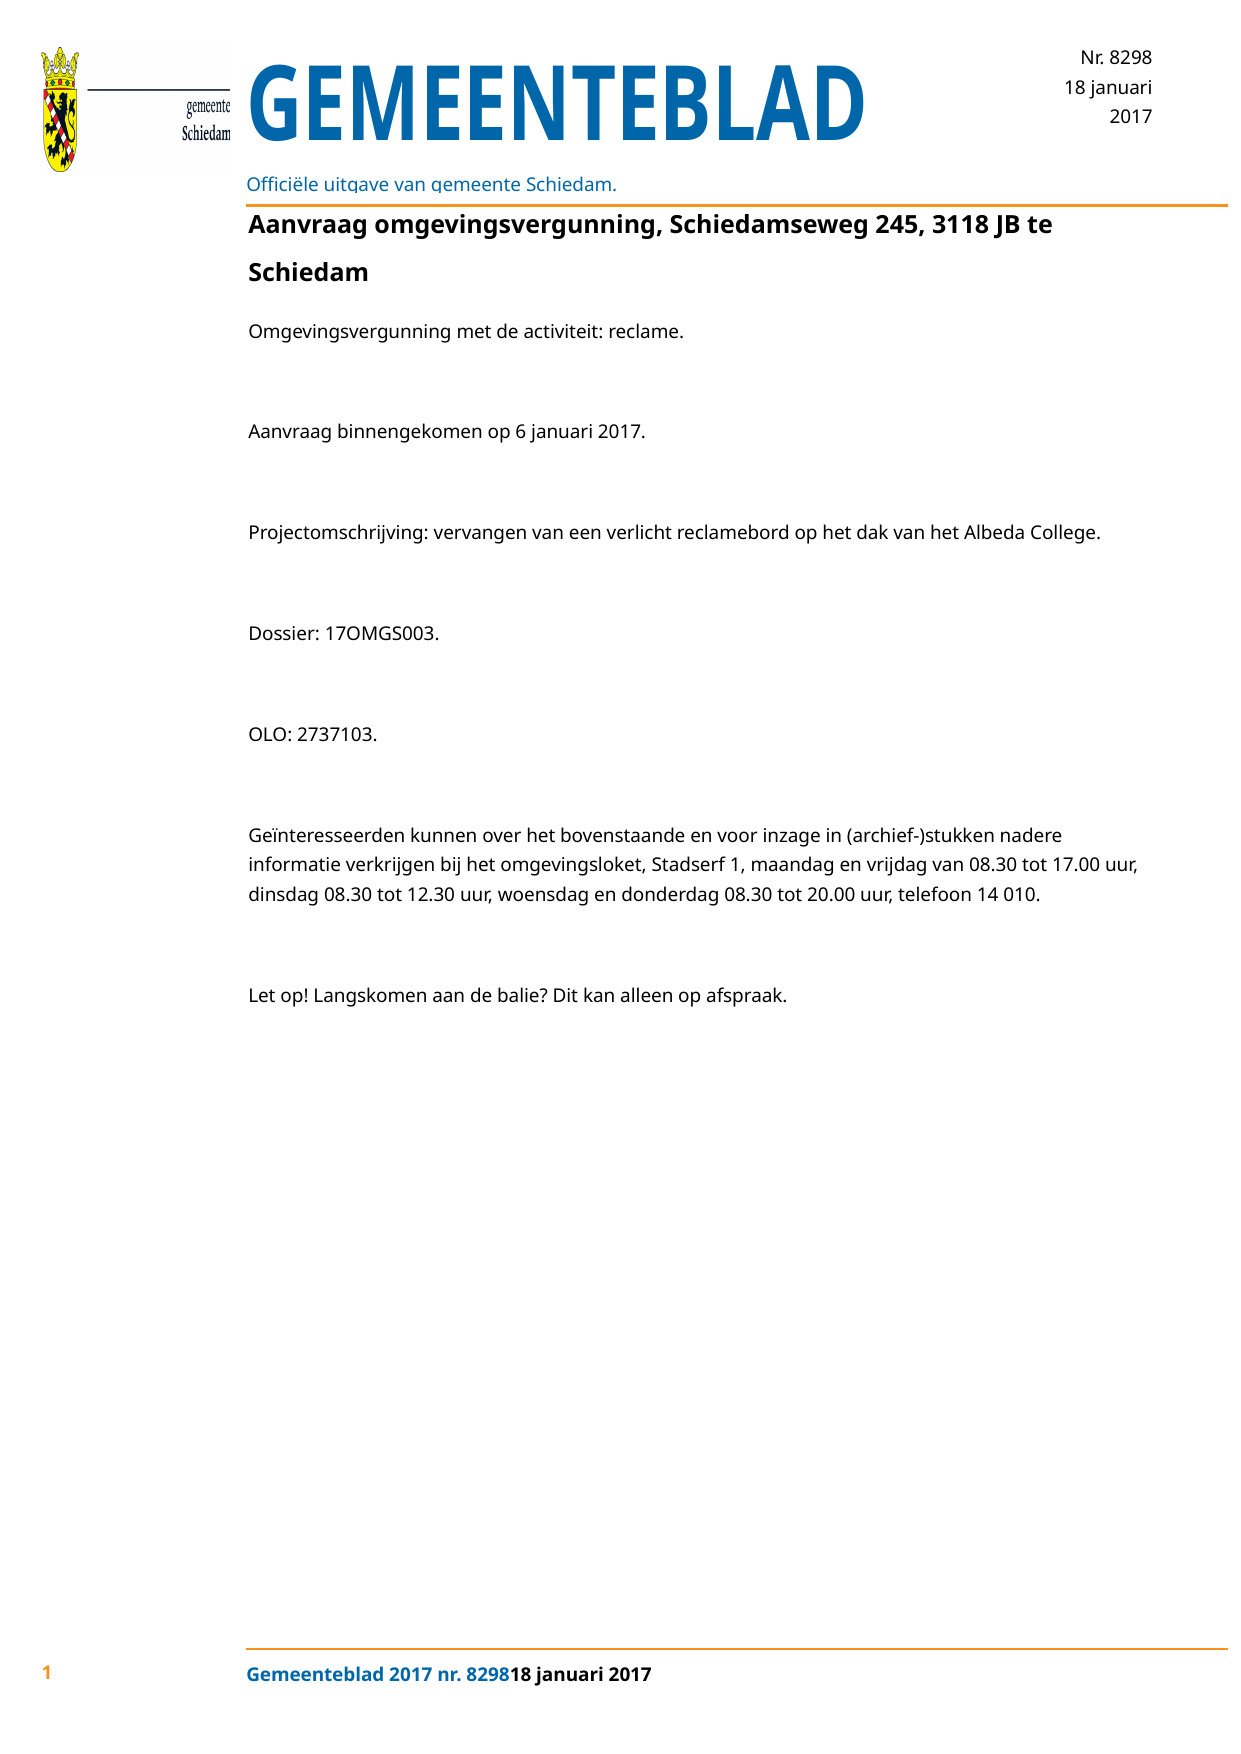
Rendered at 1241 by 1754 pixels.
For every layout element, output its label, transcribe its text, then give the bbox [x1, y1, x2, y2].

picture [41, 47, 231, 172]
text Let op! Langskomen aan de balie? Dit kan alleen op afspraak. [248, 982, 1152, 1008]
text Aanvraag omgevingsvergunning, Schiedamseweg 245, 3118 JB te Schiedam [248, 207, 1152, 288]
text Projectomschrijving: vervangen van een verlicht reclamebord op het dak van het Albeda College. [248, 519, 1152, 545]
text Aanvraag binnengekomen op 6 januari 2017. [248, 419, 1152, 444]
text Omgevingsvergunning met de activiteit: reclame. [248, 318, 1152, 344]
text Geïnteresseerden kunnen over het bovenstaande en voor inzage in (archief-)stukken nadere informatie verkrijgen bij het omgevingsloket, Stadserf 1, maandag en vrijdag van 08.30 tot 17.00 uur, dinsdag 08.30 tot 12.30 uur, woensdag en donderdag 08.30 tot 20.00 uur, telefoon 14 010. [248, 822, 1152, 907]
text Dossier: 17OMGS003. [248, 620, 1152, 646]
text OLO: 2737103. [248, 721, 1152, 747]
